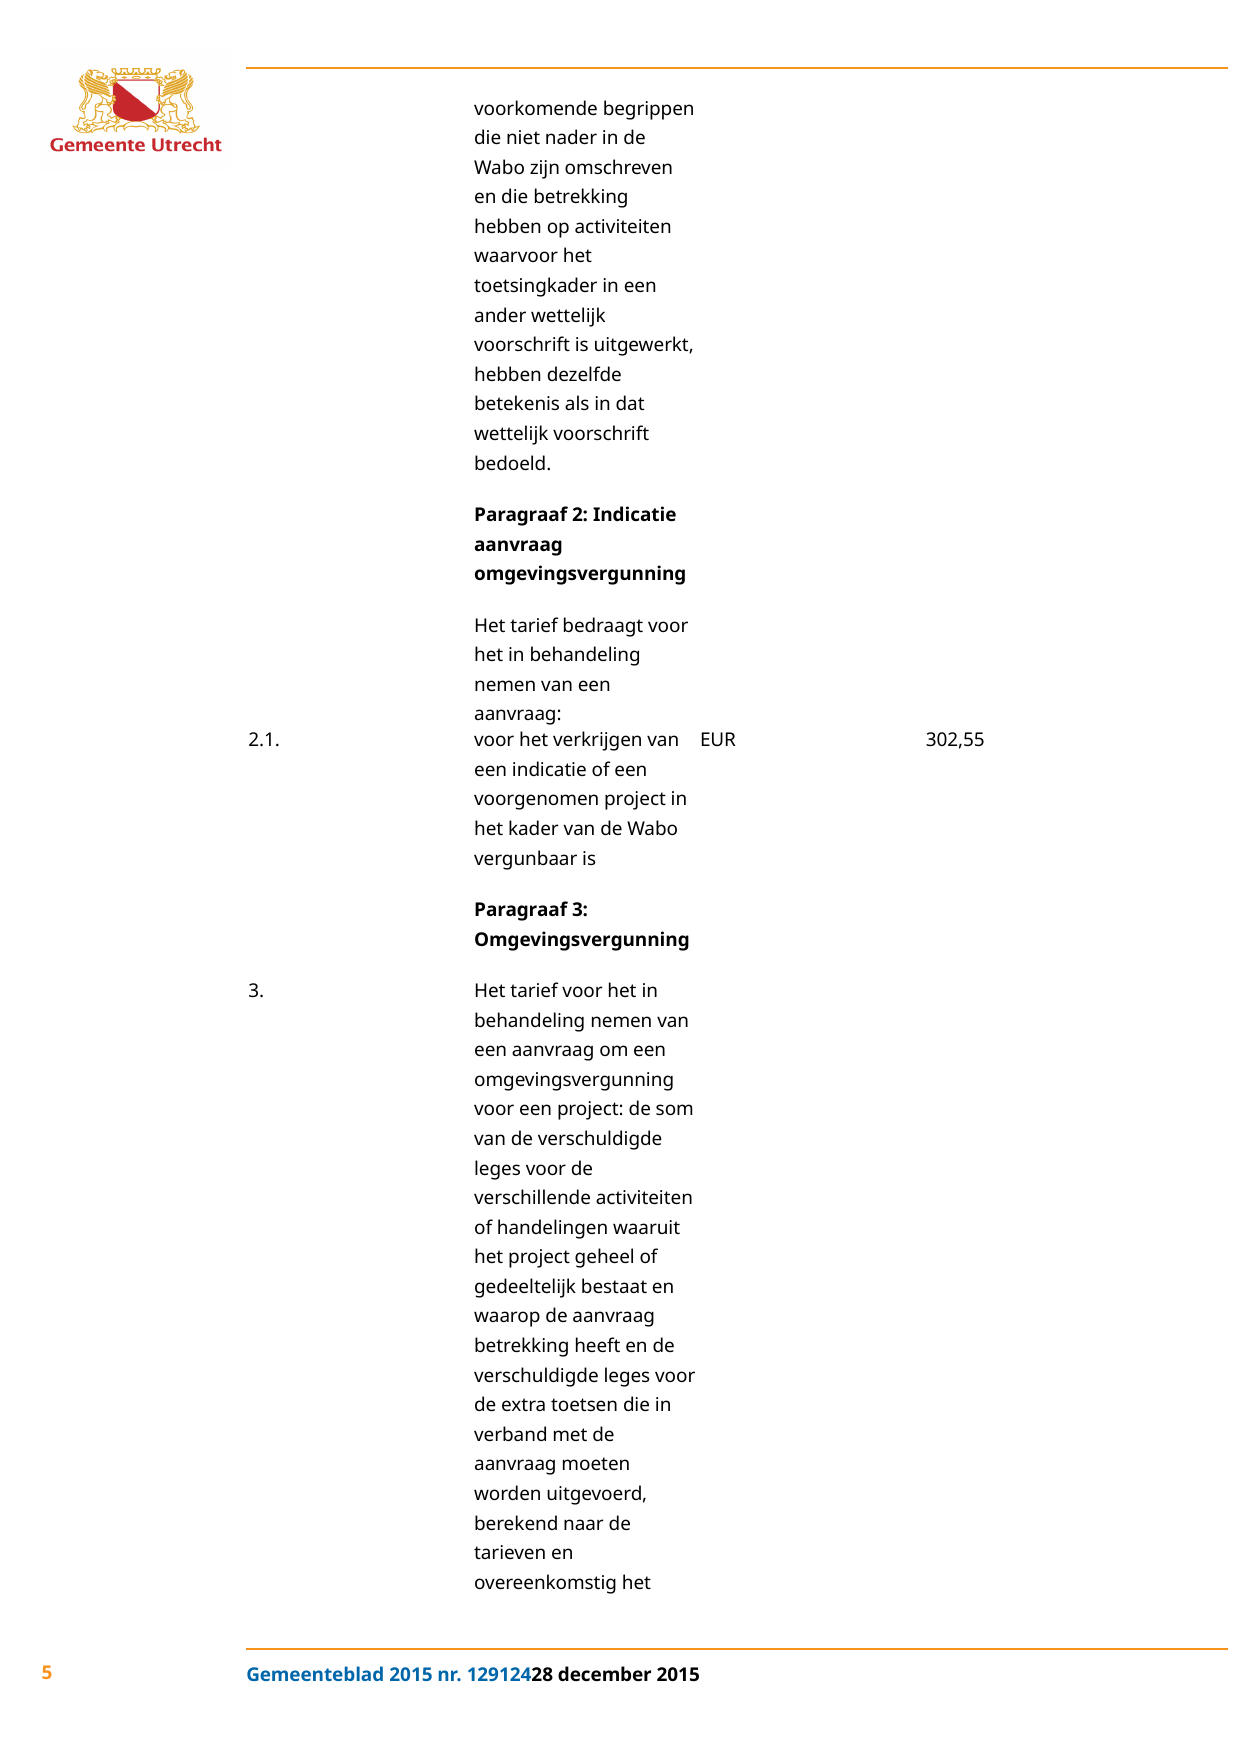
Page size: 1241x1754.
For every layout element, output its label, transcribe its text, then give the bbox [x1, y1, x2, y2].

table_cell [248, 476, 474, 501]
table_cell [926, 612, 1152, 726]
table_cell [474, 951, 700, 977]
table_cell [700, 977, 926, 1594]
table_cell [926, 951, 1152, 977]
table_cell [248, 612, 474, 726]
table_cell [248, 870, 474, 896]
table_cell Paragraaf 2: Indicatie aanvraag omgevingsvergunning [474, 501, 700, 586]
table_cell [700, 501, 926, 586]
table_cell Het tarief voor het in behandeling nemen van een aanvraag om een omgevingsvergunning voor een project: de som van de verschuldigde leges voor de verschillende activiteiten of handelingen waaruit het project geheel of gedeeltelijk bestaat en waarop de aanvraag betrekking heeft en de verschuldigde leges voor de extra toetsen die in verband met de aanvraag moeten worden uitgevoerd, berekend naar de tarieven en overeenkomstig het [474, 977, 700, 1594]
table_cell 302,55 [926, 726, 1152, 870]
table_cell [700, 951, 926, 977]
table_cell Paragraaf 3: Omgevingsvergunning [474, 896, 700, 951]
table_cell [926, 95, 1152, 476]
table_cell [926, 476, 1152, 501]
table_cell voorkomende begrippen die niet nader in de Wabo zijn omschreven en die betrekking hebben op activiteiten waarvoor het toetsingkader in een ander wettelijk voorschrift is uitgewerkt, hebben dezelfde betekenis als in dat wettelijk voorschrift bedoeld. [474, 95, 700, 476]
table_cell 3. [248, 977, 474, 1594]
table_cell [474, 870, 700, 896]
table_cell [700, 95, 926, 476]
table_cell [474, 476, 700, 501]
table_cell [700, 476, 926, 501]
table_cell EUR [700, 726, 926, 870]
table_cell [700, 870, 926, 896]
table_cell [248, 896, 474, 951]
table_cell [926, 501, 1152, 586]
table_cell voor het verkrijgen van een indicatie of een voorgenomen project in het kader van de Wabo vergunbaar is [474, 726, 700, 870]
table_cell [248, 95, 474, 476]
table_cell [248, 586, 474, 612]
table_cell [926, 977, 1152, 1594]
table_cell [248, 501, 474, 586]
table_cell [700, 586, 926, 612]
table_cell [248, 951, 474, 977]
table_cell [926, 586, 1152, 612]
table_cell [474, 586, 700, 612]
picture [41, 47, 231, 172]
table_cell 2.1. [248, 726, 474, 870]
table_cell [700, 896, 926, 951]
table_cell [700, 612, 926, 726]
table_cell [926, 896, 1152, 951]
table_cell [926, 870, 1152, 896]
table_cell Het tarief bedraagt voor het in behandeling nemen van een aanvraag: [474, 612, 700, 726]
